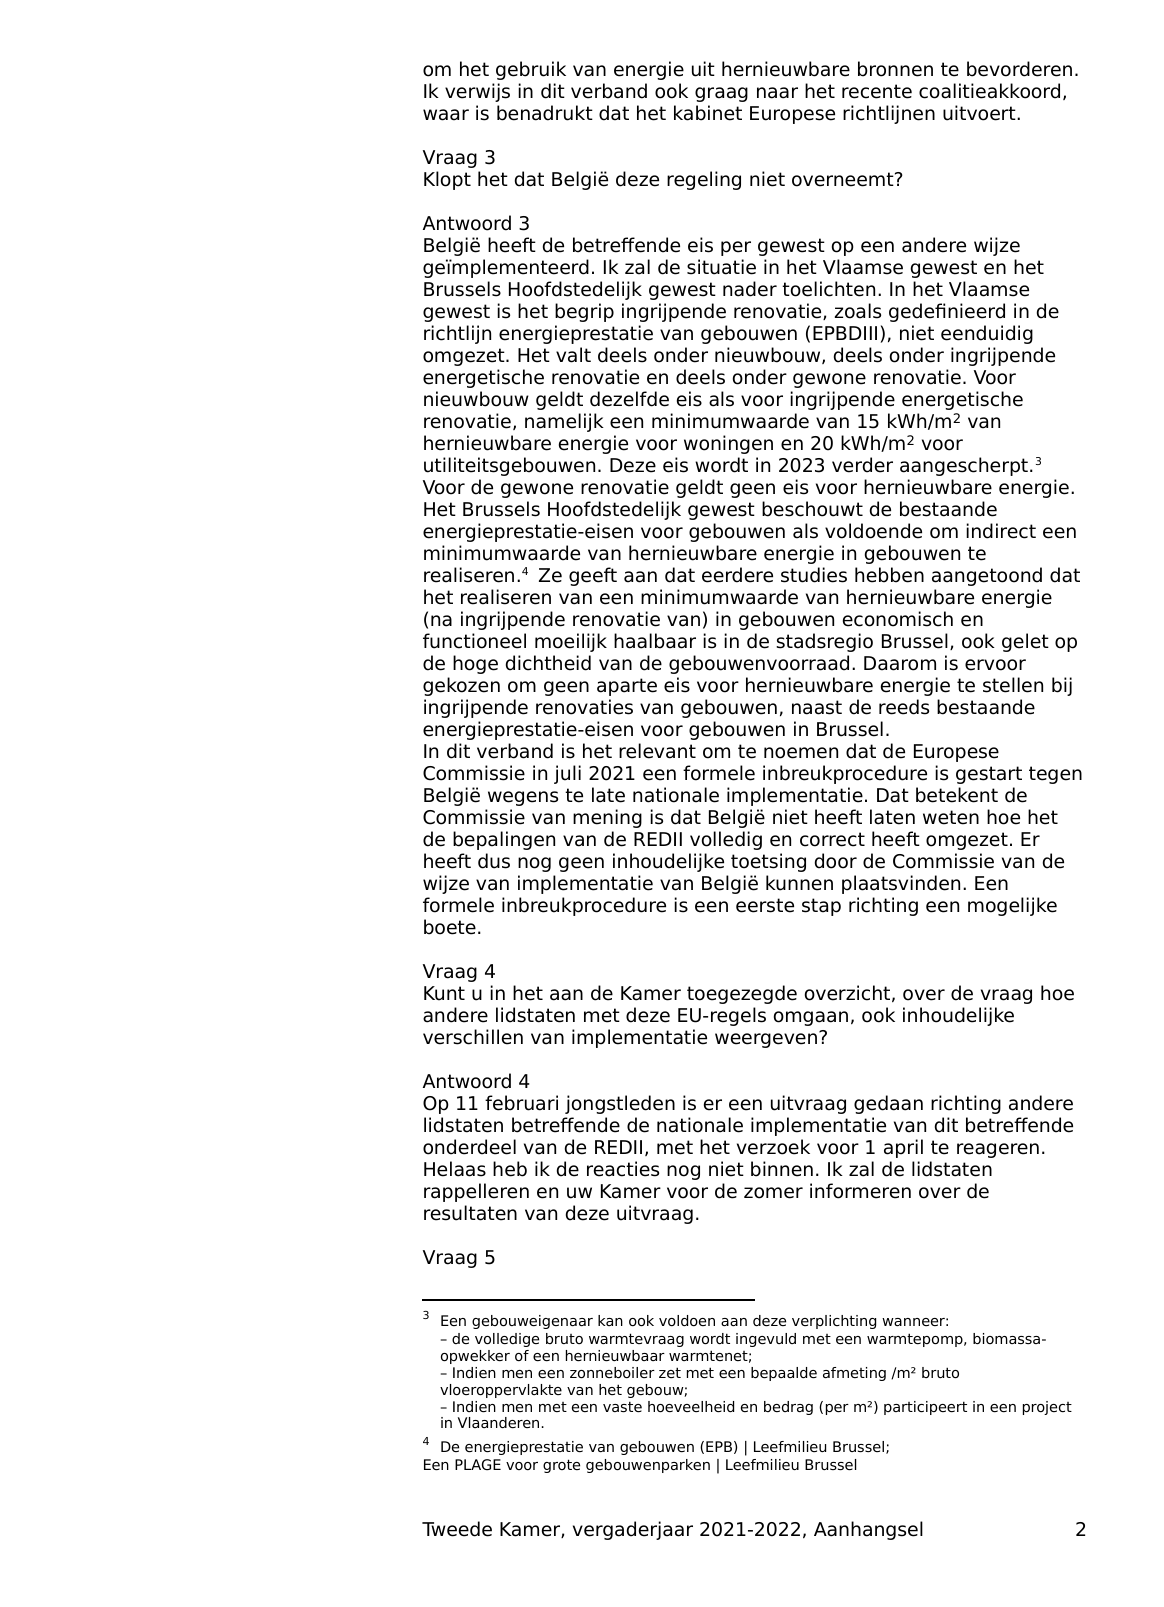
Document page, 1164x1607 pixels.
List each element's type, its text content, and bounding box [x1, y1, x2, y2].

text De energieprestatie van gebouwen (EPB) | Leefmilieu Brussel; [422, 1435, 1087, 1457]
text Antwoord 3 [422, 213, 1087, 235]
text Kunt u in het aan de Kamer toegezegde overzicht, over de vraag hoe andere lidstaten met deze EU-regels omgaan, ook inhoudelijke verschillen van implementatie weergeven? [422, 983, 1087, 1049]
text Antwoord 4 [422, 1071, 1087, 1093]
text In dit verband is het relevant om te noemen dat de Europese Commissie in juli 2021 een formele inbreukprocedure is gestart tegen België wegens te late nationale implementatie. Dat betekent de Commissie van mening is dat België niet heeft laten weten hoe het de bepalingen van de REDII volledig en correct heeft omgezet. Er heeft dus nog geen inhoudelijke toetsing door de Commissie van de wijze van implementatie van België kunnen plaatsvinden. Een formele inbreukprocedure is een eerste stap richting een mogelijke boete. [422, 741, 1087, 939]
text – Indien men met een vaste hoeveelheid en bedrag (per m²) participeert in een project in Vlaanderen. [440, 1399, 1087, 1432]
text om het gebruik van energie uit hernieuwbare bronnen te bevorderen. Ik verwijs in dit verband ook graag naar het recente coalitieakkoord, waar is benadrukt dat het kabinet Europese richtlijnen uitvoert. [422, 59, 1087, 125]
text Vraag 5 [422, 1247, 1087, 1269]
text – de volledige bruto warmtevraag wordt ingevuld met een warmtepomp, biomassa-opwekker of een hernieuwbaar warmtenet; [440, 1331, 1087, 1365]
text Een gebouweigenaar kan ook voldoen aan deze verplichting wanneer: [422, 1309, 1087, 1331]
text Vraag 3 [422, 147, 1087, 169]
text Het Brussels Hoofdstedelijk gewest beschouwt de bestaande energieprestatie-eisen voor gebouwen als voldoende om indirect een minimumwaarde van hernieuwbare energie in gebouwen te realiseren. Ze geeft aan dat eerdere studies hebben aangetoond dat het realiseren van een minimumwaarde van hernieuwbare energie (na ingrijpende renovatie van) in gebouwen economisch en functioneel moeilijk haalbaar is in de stadsregio Brussel, ook gelet op de hoge dichtheid van de gebouwenvoorraad. Daarom is ervoor gekozen om geen aparte eis voor hernieuwbare energie te stellen bij ingrijpende renovaties van gebouwen, naast de reeds bestaande energieprestatie-eisen voor gebouwen in Brussel. [422, 499, 1087, 741]
text Op 11 februari jongstleden is er een uitvraag gedaan richting andere lidstaten betreffende de nationale implementatie van dit betreffende onderdeel van de REDII, met het verzoek voor 1 april te reageren. Helaas heb ik de reacties nog niet binnen. Ik zal de lidstaten rappelleren en uw Kamer voor de zomer informeren over de resultaten van deze uitvraag. [422, 1093, 1087, 1225]
text – Indien men een zonneboiler zet met een bepaalde afmeting /m² bruto vloeroppervlakte van het gebouw; [440, 1365, 1087, 1399]
text Klopt het dat België deze regeling niet overneemt? [422, 169, 1087, 191]
text België heeft de betreffende eis per gewest op een andere wijze geïmplementeerd. Ik zal de situatie in het Vlaamse gewest en het Brussels Hoofdstedelijk gewest nader toelichten. In het Vlaamse gewest is het begrip ingrijpende renovatie, zoals gedefinieerd in de richtlijn energieprestatie van gebouwen (EPBDIII), niet eenduidig omgezet. Het valt deels onder nieuwbouw, deels onder ingrijpende energetische renovatie en deels onder gewone renovatie. Voor nieuwbouw geldt dezelfde eis als voor ingrijpende energetische renovatie, namelijk een minimumwaarde van 15 kWh/m2 van hernieuwbare energie voor woningen en 20 kWh/m2 voor utiliteitsgebouwen. Deze eis wordt in 2023 verder aangescherpt. Voor de gewone renovatie geldt geen eis voor hernieuwbare energie. [422, 235, 1087, 499]
text Vraag 4 [422, 961, 1087, 983]
text Een PLAGE voor grote gebouwenparken | Leefmilieu Brussel [422, 1457, 1087, 1474]
